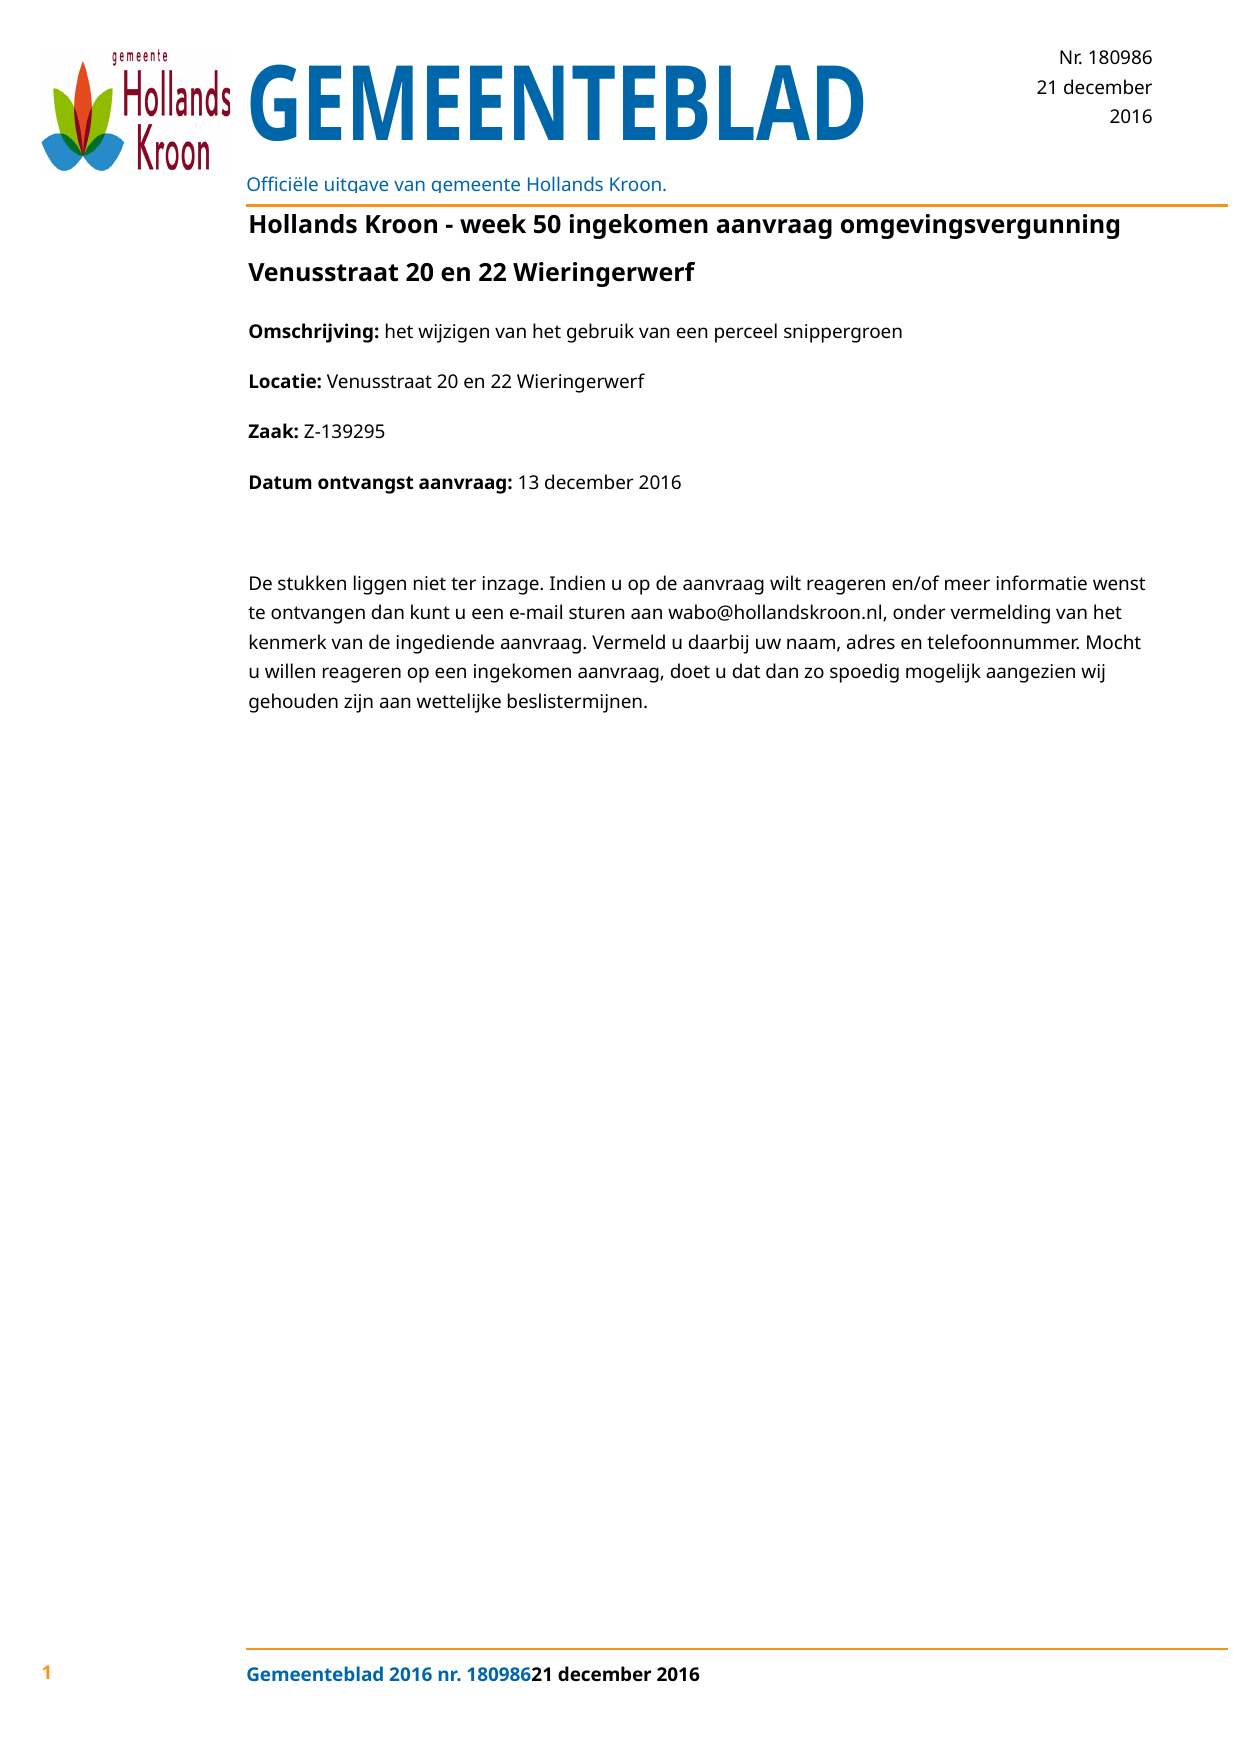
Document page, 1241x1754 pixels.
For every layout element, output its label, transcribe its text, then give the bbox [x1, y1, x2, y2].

text Datum ontvangst aanvraag: 13 december 2016 [248, 469, 1152, 495]
picture [41, 47, 231, 172]
text De stukken liggen niet ter inzage. Indien u op de aanvraag wilt reageren en/of meer informatie wenst te ontvangen dan kunt u een e-mail sturen aan wabo@hollandskroon.nl, onder vermelding van het kenmerk van de ingediende aanvraag. Vermeld u daarbij uw naam, adres en telefoonnummer. Mocht u willen reageren op een ingekomen aanvraag, doet u dat dan zo spoedig mogelijk aangezien wij gehouden zijn aan wettelijke beslistermijnen. [248, 570, 1152, 714]
text Locatie: Venusstraat 20 en 22 Wieringerwerf [248, 368, 1152, 394]
text Hollands Kroon - week 50 ingekomen aanvraag omgevingsvergunning Venusstraat 20 en 22 Wieringerwerf [248, 207, 1152, 288]
text Zaak: Z-139295 [248, 419, 1152, 444]
text Omschrijving: het wijzigen van het gebruik van een perceel snippergroen [248, 318, 1152, 344]
